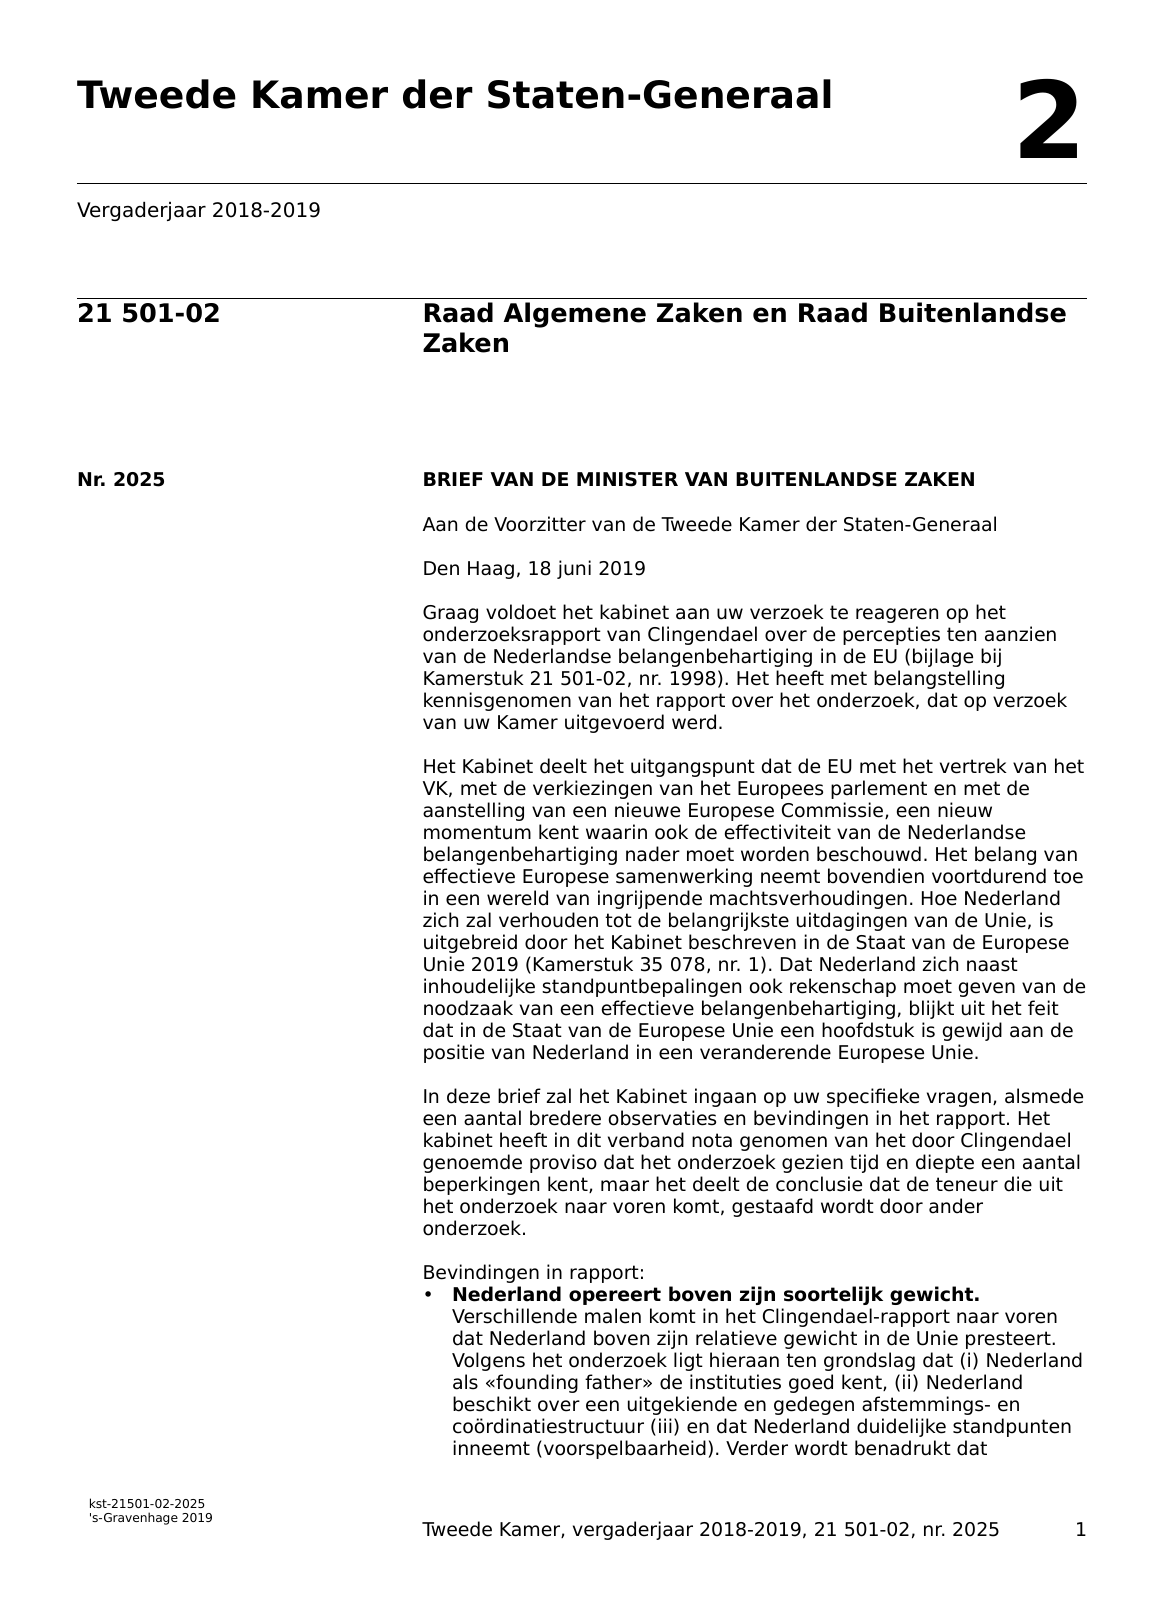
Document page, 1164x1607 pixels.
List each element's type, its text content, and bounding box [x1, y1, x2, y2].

text Bevindingen in rapport: [422, 1262, 1087, 1284]
text Graag voldoet het kabinet aan uw verzoek te reageren op het onderzoeksrapport van Clingendael over de percepties ten aanzien van de Nederlandse belangenbehartiging in de EU (bijlage bij Kamerstuk 21 501-02, nr. 1998). Het heeft met belangstelling kennisgenomen van het rapport over het onderzoek, dat op verzoek van uw Kamer uitgevoerd werd. [422, 602, 1087, 734]
table_header 2 [886, 59, 1087, 183]
text Den Haag, 18 juni 2019 [422, 558, 1087, 580]
table_header Tweede Kamer der Staten-Generaal [77, 59, 886, 183]
text kst-21501-02-2025 [88, 1497, 323, 1511]
table_cell Vergaderjaar 2018-2019 [77, 184, 1087, 298]
text Aan de Voorzitter van de Tweede Kamer der Staten-Generaal [422, 513, 1087, 536]
subtitle 21 501-02 Raad Algemene Zaken en Raad Buitenlandse Zaken [77, 299, 1087, 358]
text Het Kabinet deelt het uitgangspunt dat de EU met het vertrek van het VK, met de verkiezingen van het Europees parlement en met de aanstelling van een nieuwe Europese Commissie, een nieuw momentum kent waarin ook de effectiviteit van de Nederlandse belangenbehartiging nader moet worden beschouwd. Het belang van effectieve Europese samenwerking neemt bovendien voortdurend toe in een wereld van ingrijpende machtsverhoudingen. Hoe Nederland zich zal verhouden tot de belangrijkste uitdagingen van de Unie, is uitgebreid door het Kabinet beschreven in de Staat van de Europese Unie 2019 (Kamerstuk 35 078, nr. 1). Dat Nederland zich naast inhoudelijke standpuntbepalingen ook rekenschap moet geven van de noodzaak van een effectieve belangenbehartiging, blijkt uit het feit dat in de Staat van de Europese Unie een hoofdstuk is gewijd aan de positie van Nederland in een veranderende Europese Unie. [422, 756, 1087, 1064]
text In deze brief zal het Kabinet ingaan op uw specifieke vragen, alsmede een aantal bredere observaties en bevindingen in het rapport. Het kabinet heeft in dit verband nota genomen van het door Clingendael genoemde proviso dat het onderzoek gezien tijd en diepte een aantal beperkingen kent, maar het deelt de conclusie dat de teneur die uit het onderzoek naar voren komt, gestaafd wordt door ander onderzoek. [422, 1086, 1087, 1240]
subtitle Nr. 2025 BRIEF VAN DE MINISTER VAN BUITENLANDSE ZAKEN [77, 469, 1087, 491]
text • Nederland opereert boven zijn soortelijk gewicht. Verschillende malen komt in het Clingendael-rapport naar voren dat Nederland boven zijn relatieve gewicht in de Unie presteert. Volgens het onderzoek ligt hieraan ten grondslag dat (i) Nederland als «founding father» de instituties goed kent, (ii) Nederland beschikt over een uitgekiende en gedegen afstemmings- en coördinatiestructuur (iii) en dat Nederland duidelijke standpunten inneemt (voorspelbaarheid). Verder wordt benadrukt dat [422, 1284, 1087, 1460]
text 's-Gravenhage 2019 [88, 1511, 323, 1525]
